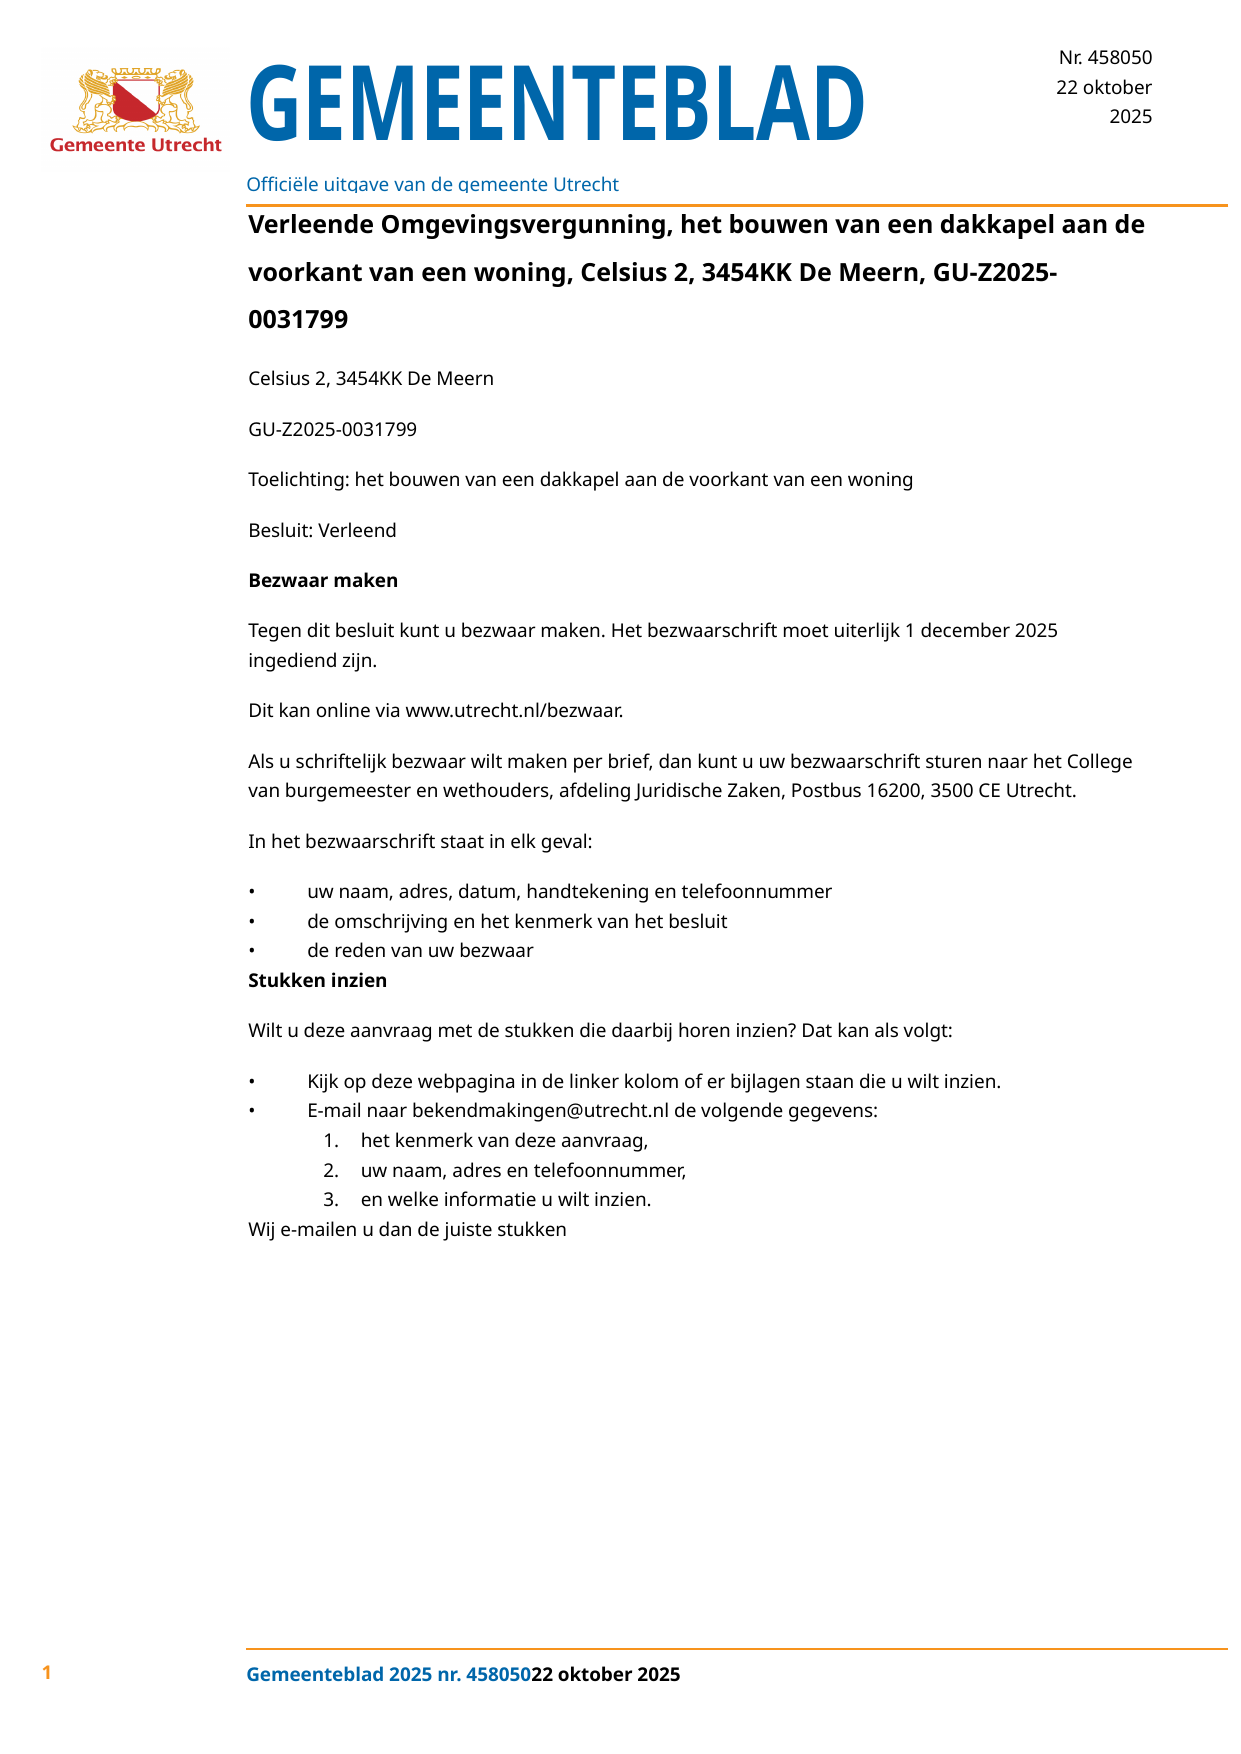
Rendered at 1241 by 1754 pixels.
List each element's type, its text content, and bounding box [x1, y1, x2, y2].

text Besluit: Verleend [248, 517, 1152, 542]
text Wij e-mailen u dan de juiste stukken [248, 1216, 1152, 1242]
list uw naam, adres, datum, handtekening en telefoonnummer [248, 878, 1152, 904]
list en welke informatie u wilt inzien. [323, 1186, 1152, 1212]
text Bezwaar maken [248, 567, 1152, 593]
text GU-Z2025-0031799 [248, 416, 1152, 442]
list de omschrijving en het kenmerk van het besluit [248, 908, 1152, 934]
text Toelichting: het bouwen van een dakkapel aan de voorkant van een woning [248, 466, 1152, 492]
text Stukken inzien [248, 967, 1152, 993]
text Tegen dit besluit kunt u bezwaar maken. Het bezwaarschrift moet uiterlijk 1 december 2025 ingediend zijn. [248, 618, 1152, 673]
text Dit kan online via www.utrecht.nl/bezwaar. [248, 698, 1152, 723]
list het kenmerk van deze aanvraag, [323, 1127, 1152, 1153]
list Kijk op deze webpagina in de linker kolom of er bijlagen staan die u wilt inzien. [248, 1068, 1152, 1094]
picture [41, 47, 231, 172]
list de reden van uw bezwaar [248, 938, 1152, 963]
text In het bezwaarschrift staat in elk geval: [248, 828, 1152, 854]
text Wilt u deze aanvraag met de stukken die daarbij horen inzien? Dat kan als volgt: [248, 1018, 1152, 1043]
text Als u schriftelijk bezwaar wilt maken per brief, dan kunt u uw bezwaarschrift sturen naar het College van burgemeester en wethouders, afdeling Juridische Zaken, Postbus 16200, 3500 CE Utrecht. [248, 748, 1152, 803]
text Celsius 2, 3454KK De Meern [248, 366, 1152, 391]
list E-mail naar bekendmakingen@utrecht.nl de volgende gegevens: [248, 1098, 1152, 1123]
text Verleende Omgevingsvergunning, het bouwen van een dakkapel aan de voorkant van een woning, Celsius 2, 3454KK De Meern, GU-Z2025-0031799 [248, 207, 1152, 336]
list uw naam, adres en telefoonnummer, [323, 1157, 1152, 1182]
